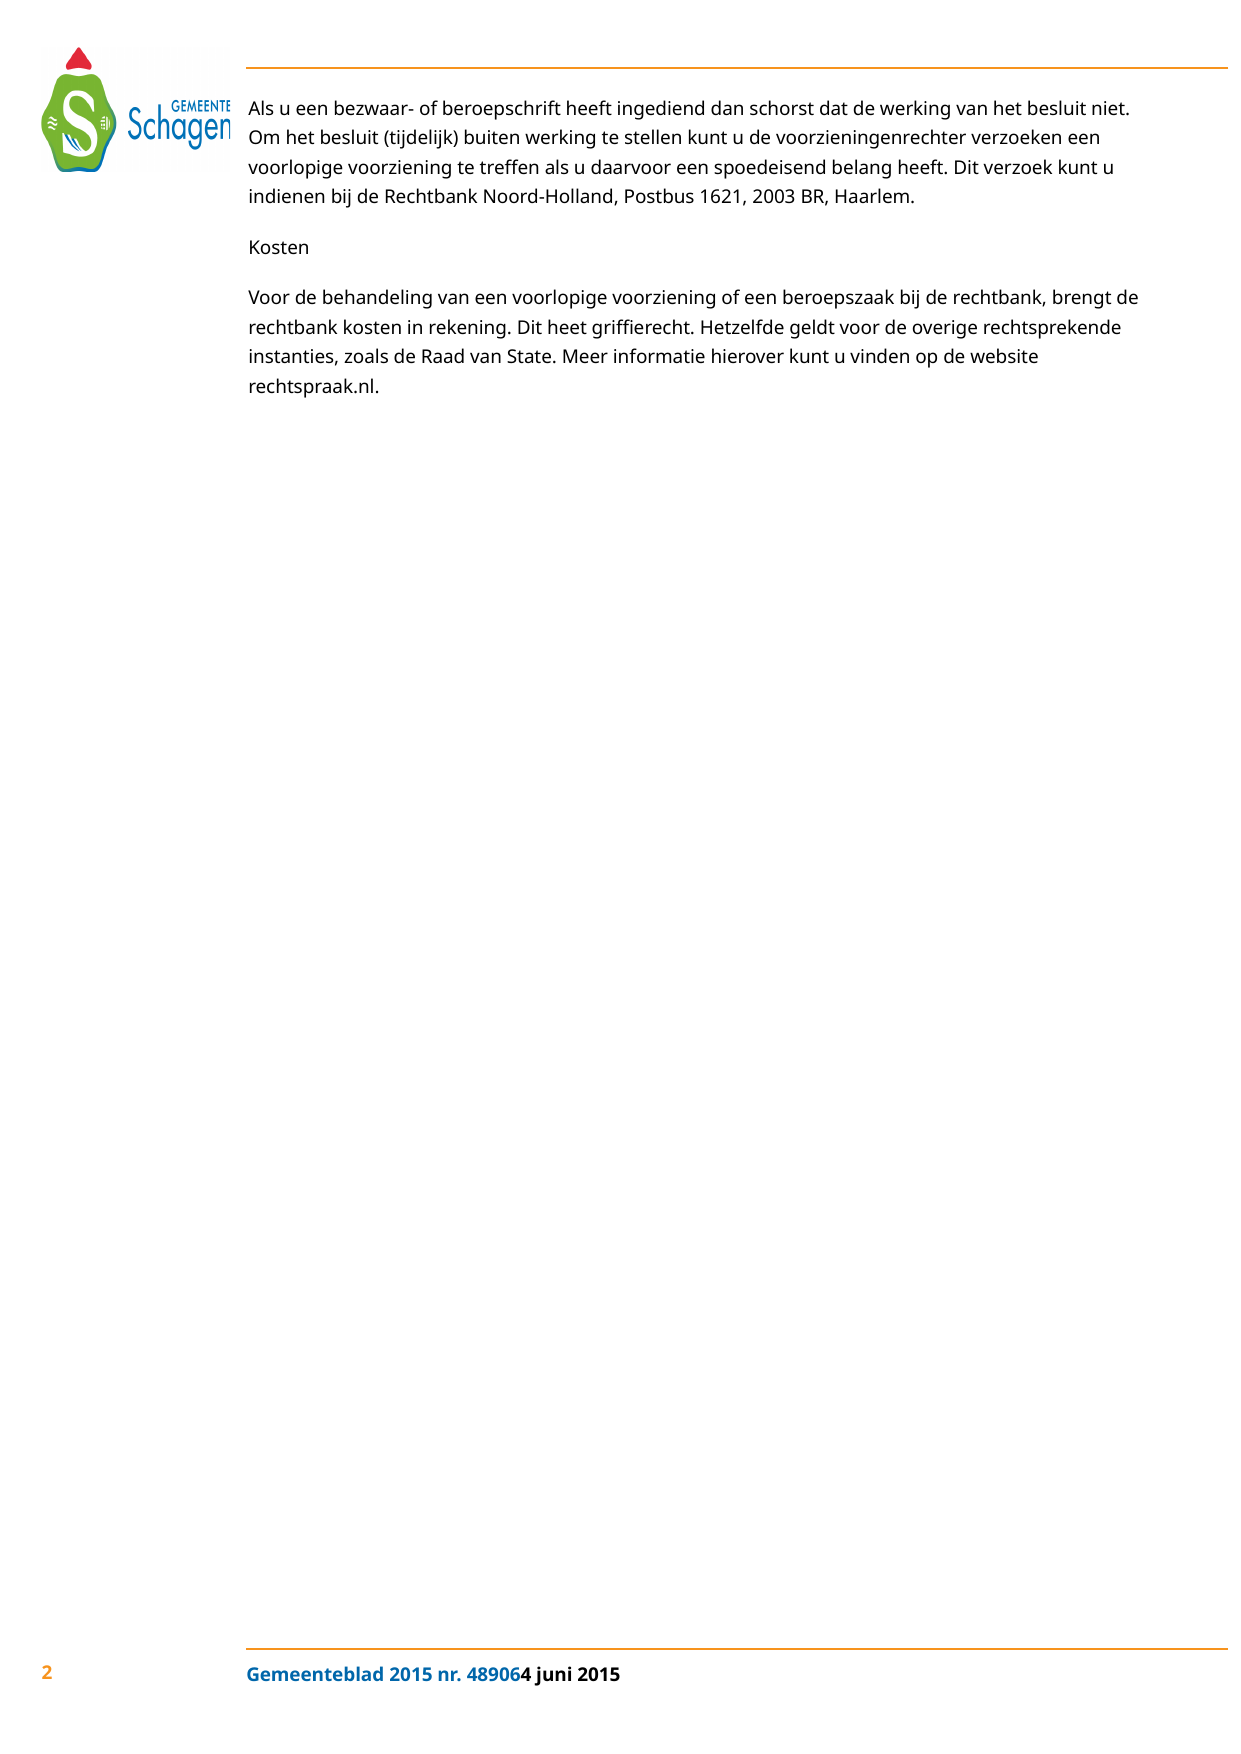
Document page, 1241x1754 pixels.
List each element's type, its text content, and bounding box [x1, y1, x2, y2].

picture [41, 47, 231, 172]
text Voor de behandeling van een voorlopige voorziening of een beroepszaak bij de rechtbank, brengt de rechtbank kosten in rekening. Dit heet griffierecht. Hetzelfde geldt voor de overige rechtsprekende instanties, zoals de Raad van State. Meer informatie hierover kunt u vinden op de website rechtspraak.nl. [248, 284, 1152, 399]
text Als u een bezwaar- of beroepschrift heeft ingediend dan schorst dat de werking van het besluit niet. Om het besluit (tijdelijk) buiten werking te stellen kunt u de voorzieningenrechter verzoeken een voorlopige voorziening te treffen als u daarvoor een spoedeisend belang heeft. Dit verzoek kunt u indienen bij de Rechtbank Noord-Holland, Postbus 1621, 2003 BR, Haarlem. [248, 95, 1152, 209]
text Kosten [248, 234, 1152, 260]
